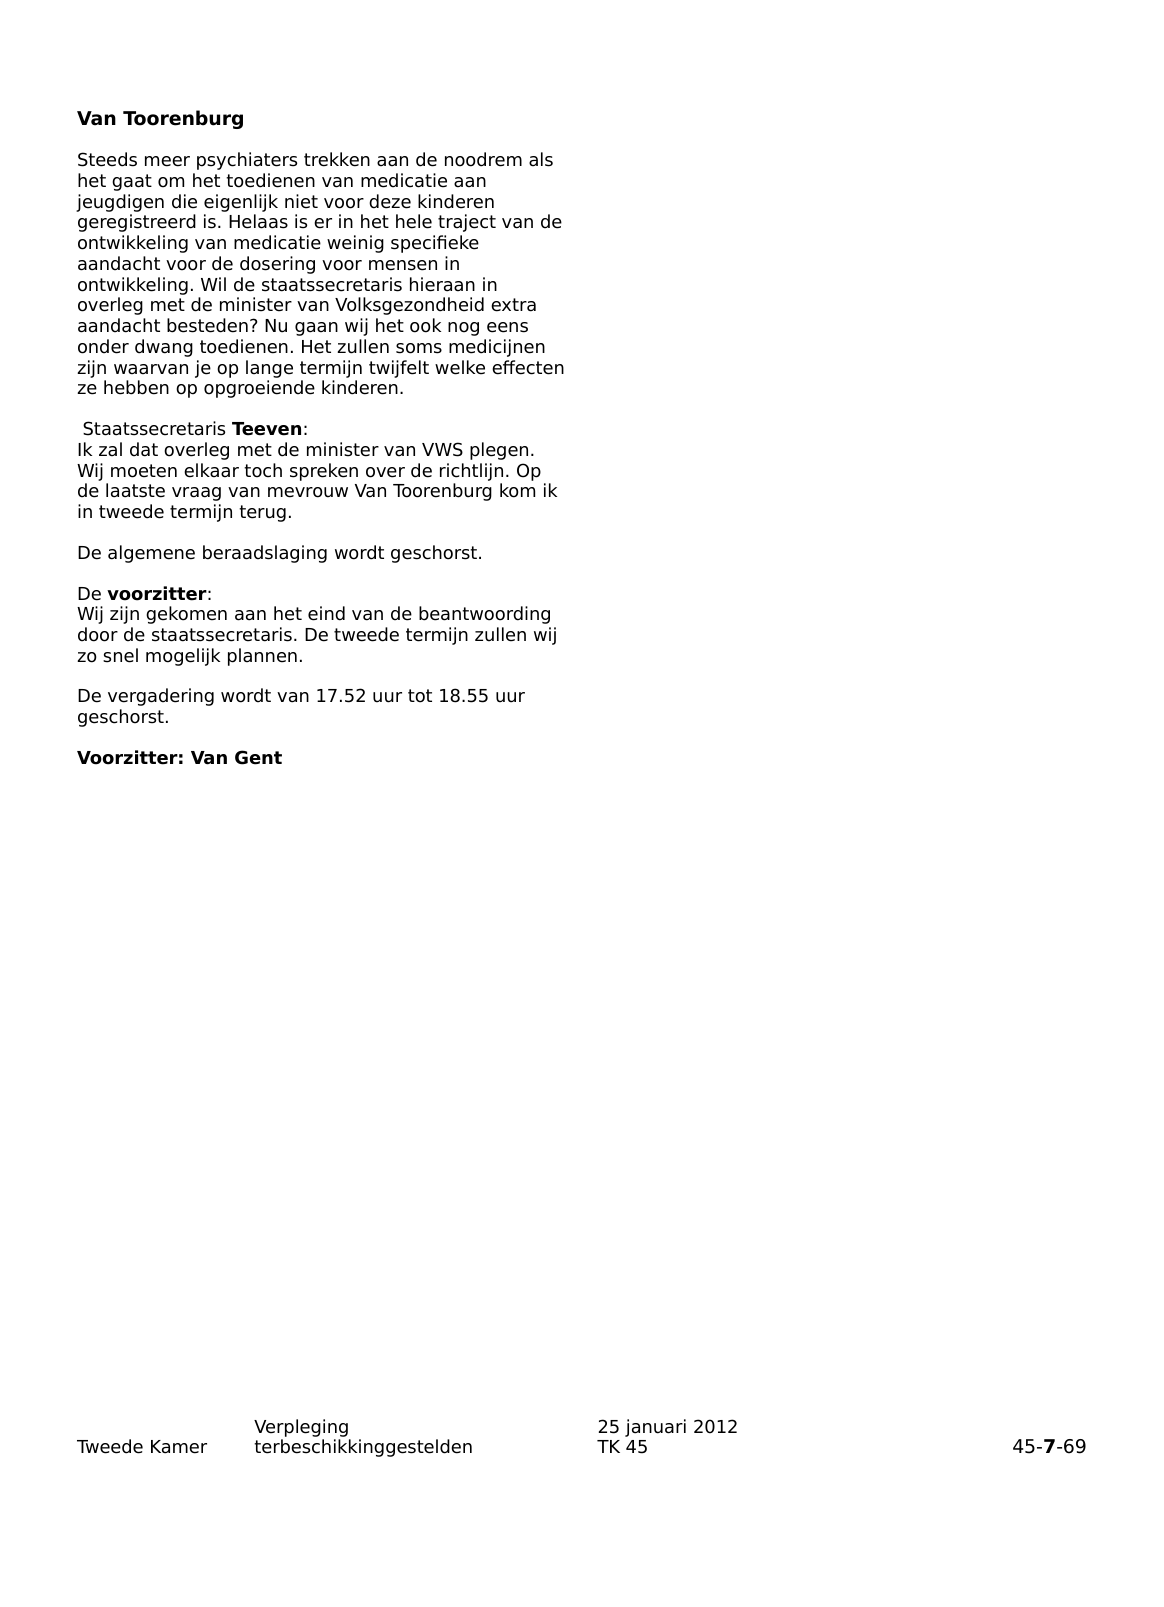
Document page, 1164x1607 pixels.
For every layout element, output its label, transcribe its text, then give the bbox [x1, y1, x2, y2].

text Wij zijn gekomen aan het eind van de beantwoording door de staatssecretaris. De tweede termijn zullen wij zo snel mogelijk plannen. [77, 604, 567, 666]
text De algemene beraadslaging wordt geschorst. [77, 543, 567, 563]
text Voorzitter: Van Gent [77, 748, 567, 768]
text De voorzitter: [77, 583, 567, 604]
text De vergadering wordt van 17.52 uur tot 18.55 uur geschorst. [77, 686, 567, 728]
text Ik zal dat overleg met de minister van VWS plegen. Wij moeten elkaar toch spreken over de richtlijn. Op de laatste vraag van mevrouw Van Toorenburg kom ik in tweede termijn terug. [77, 440, 567, 523]
text Steeds meer psychiaters trekken aan de noodrem als het gaat om het toedienen van medicatie aan jeugdigen die eigenlijk niet voor deze kinderen geregistreerd is. Helaas is er in het hele traject van de ontwikkeling van medicatie weinig specifieke aandacht voor de dosering voor mensen in ontwikkeling. Wil de staatssecretaris hieraan in overleg met de minister van Volksgezondheid extra aandacht besteden? Nu gaan wij het ook nog eens onder dwang toedienen. Het zullen soms medicijnen zijn waarvan je op lange termijn twijfelt welke effecten ze hebben op opgroeiende kinderen. [77, 150, 567, 399]
text Staatssecretaris Teeven: [77, 419, 567, 440]
